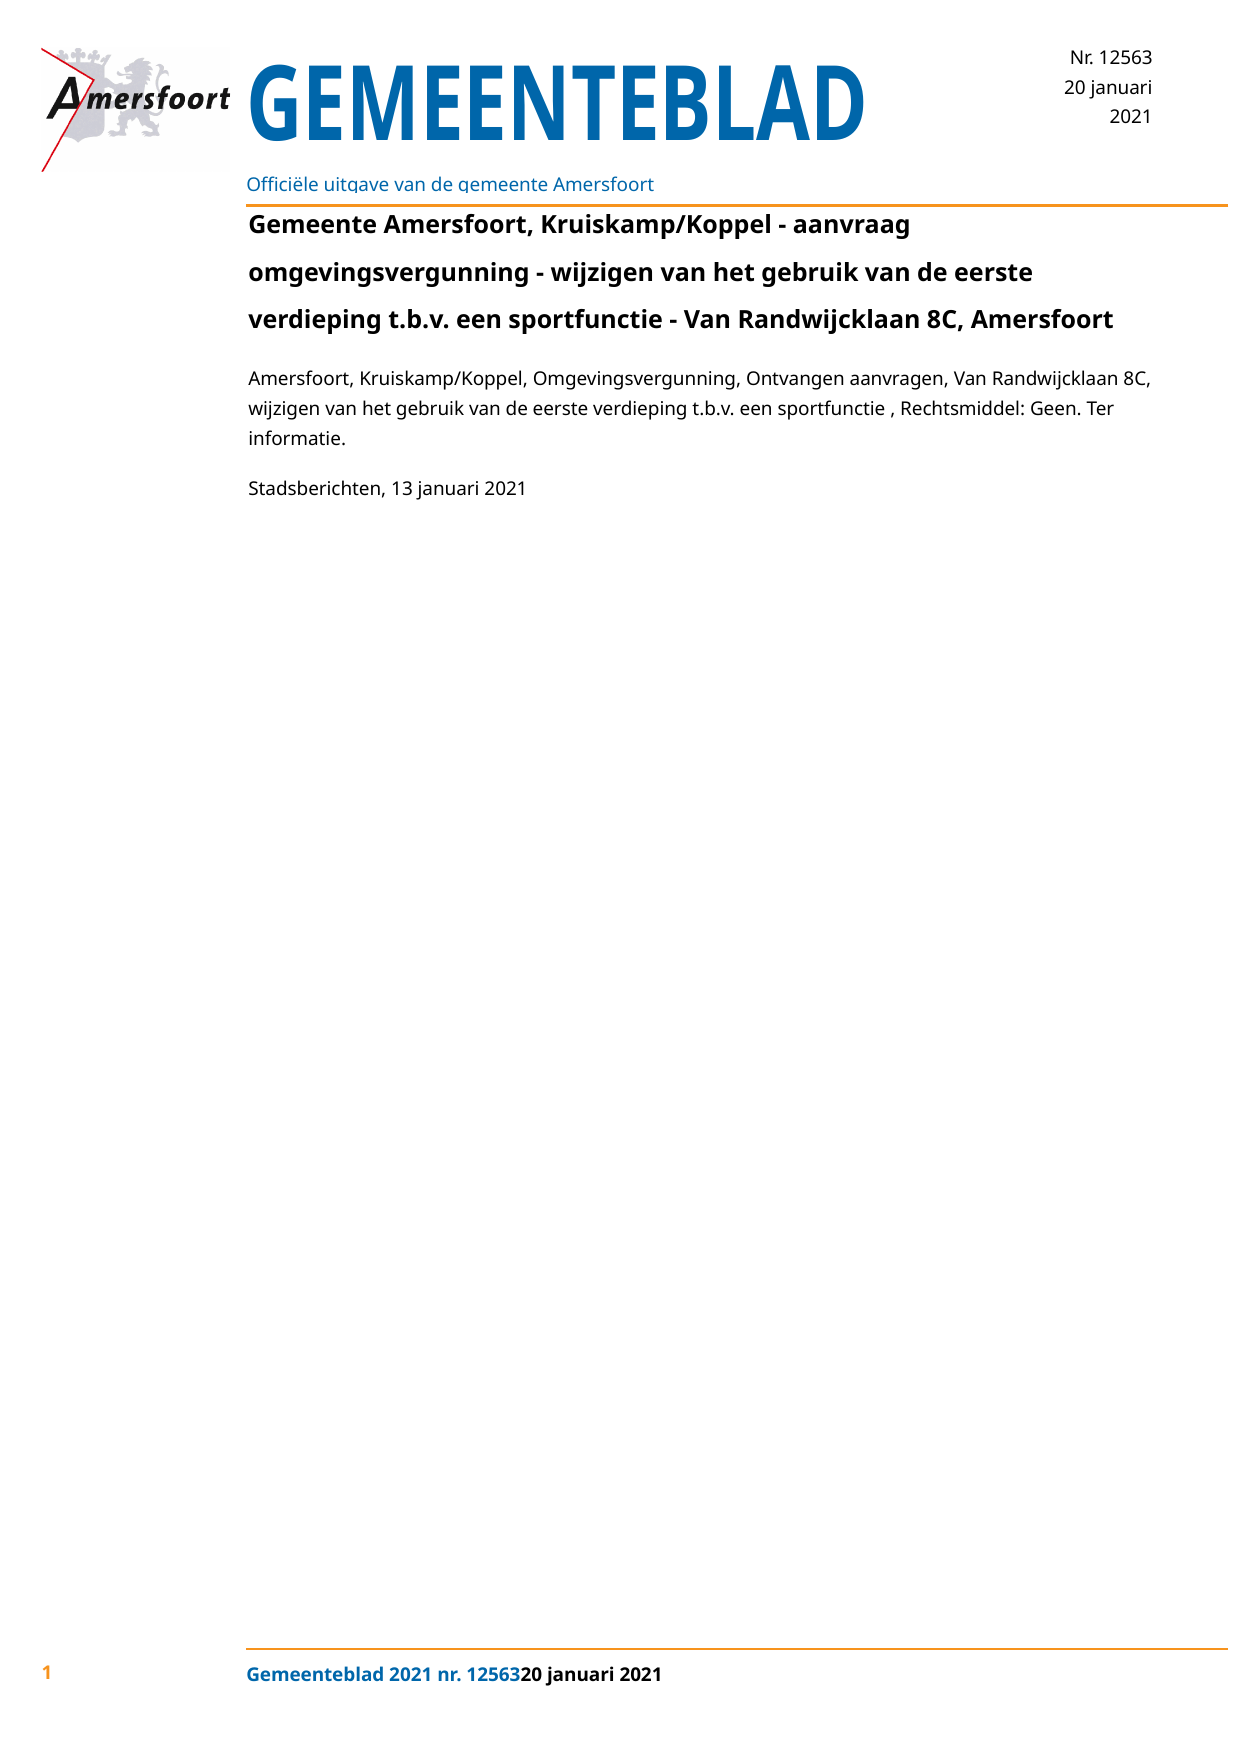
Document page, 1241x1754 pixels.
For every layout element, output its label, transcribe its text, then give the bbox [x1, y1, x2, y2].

picture [41, 47, 231, 172]
text Amersfoort, Kruiskamp/Koppel, Omgevingsvergunning, Ontvangen aanvragen, Van Randwijcklaan 8C, wijzigen van het gebruik van de eerste verdieping t.b.v. een sportfunctie , Rechtsmiddel: Geen. Ter informatie. [248, 366, 1152, 450]
text Gemeente Amersfoort, Kruiskamp/Koppel - aanvraag omgevingsvergunning - wijzigen van het gebruik van de eerste verdieping t.b.v. een sportfunctie - Van Randwijcklaan 8C, Amersfoort [248, 207, 1152, 336]
text Stadsberichten, 13 januari 2021 [248, 475, 1152, 501]
